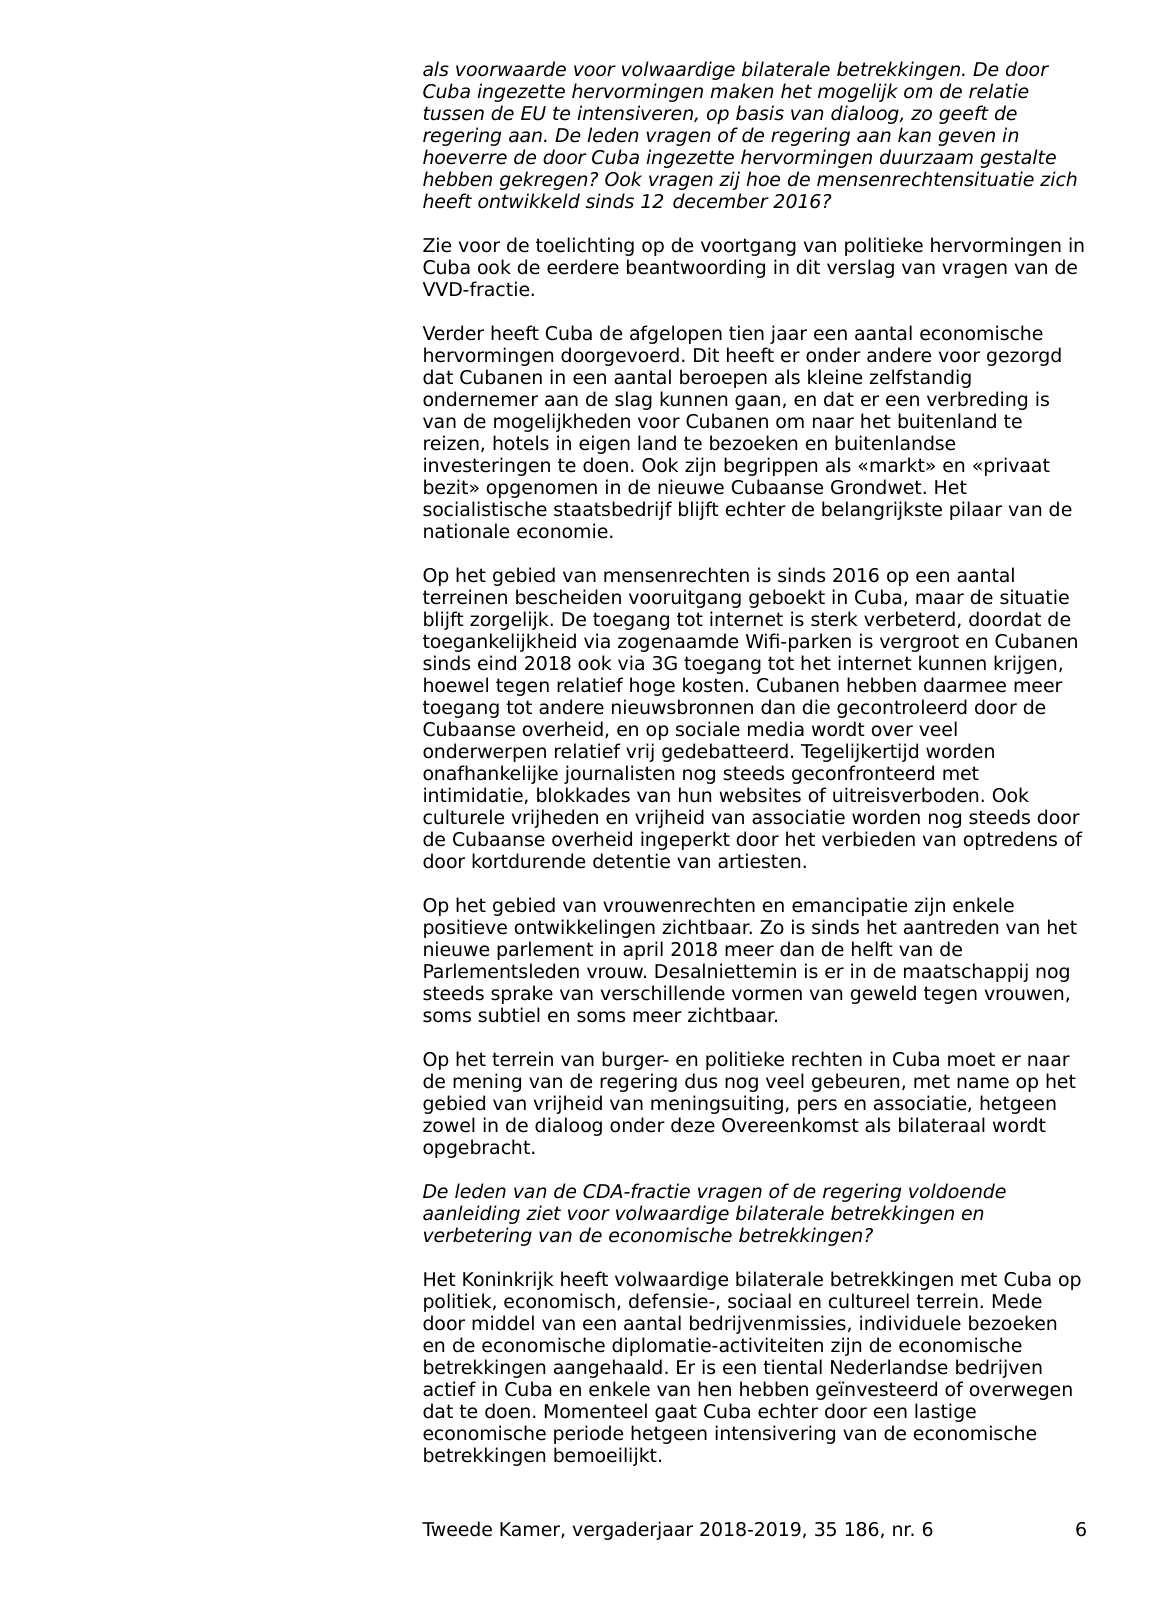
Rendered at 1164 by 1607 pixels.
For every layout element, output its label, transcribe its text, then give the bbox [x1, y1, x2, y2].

text Het Koninkrijk heeft volwaardige bilaterale betrekkingen met Cuba op politiek, economisch, defensie-, sociaal en cultureel terrein. Mede door middel van een aantal bedrijvenmissies, individuele bezoeken en de economische diplomatie-activiteiten zijn de economische betrekkingen aangehaald. Er is een tiental Nederlandse bedrijven actief in Cuba en enkele van hen hebben geïnvesteerd of overwegen dat te doen. Momenteel gaat Cuba echter door een lastige economische periode hetgeen intensivering van de economische betrekkingen bemoeilijkt. [422, 1269, 1087, 1467]
text De leden van de CDA-fractie vragen of de regering voldoende aanleiding ziet voor volwaardige bilaterale betrekkingen en verbetering van de economische betrekkingen? [422, 1181, 1087, 1247]
text Op het gebied van mensenrechten is sinds 2016 op een aantal terreinen bescheiden vooruitgang geboekt in Cuba, maar de situatie blijft zorgelijk. De toegang tot internet is sterk verbeterd, doordat de toegankelijkheid via zogenaamde Wifi-parken is vergroot en Cubanen sinds eind 2018 ook via 3G toegang tot het internet kunnen krijgen, hoewel tegen relatief hoge kosten. Cubanen hebben daarmee meer toegang tot andere nieuwsbronnen dan die gecontroleerd door de Cubaanse overheid, en op sociale media wordt over veel onderwerpen relatief vrij gedebatteerd. Tegelijkertijd worden onafhankelijke journalisten nog steeds geconfronteerd met intimidatie, blokkades van hun websites of uitreisverboden. Ook culturele vrijheden en vrijheid van associatie worden nog steeds door de Cubaanse overheid ingeperkt door het verbieden van optredens of door kortdurende detentie van artiesten. [422, 565, 1087, 873]
text Zie voor de toelichting op de voortgang van politieke hervormingen in Cuba ook de eerdere beantwoording in dit verslag van vragen van de VVD-fractie. [422, 235, 1087, 301]
text als voorwaarde voor volwaardige bilaterale betrekkingen. De door Cuba ingezette hervormingen maken het mogelijk om de relatie tussen de EU te intensiveren, op basis van dialoog, zo geeft de regering aan. De leden vragen of de regering aan kan geven in hoeverre de door Cuba ingezette hervormingen duurzaam gestalte hebben gekregen? Ook vragen zij hoe de mensenrechtensituatie zich heeft ontwikkeld sinds 12 december 2016? [422, 59, 1087, 213]
text Op het terrein van burger- en politieke rechten in Cuba moet er naar de mening van de regering dus nog veel gebeuren, met name op het gebied van vrijheid van meningsuiting, pers en associatie, hetgeen zowel in de dialoog onder deze Overeenkomst als bilateraal wordt opgebracht. [422, 1049, 1087, 1159]
text Verder heeft Cuba de afgelopen tien jaar een aantal economische hervormingen doorgevoerd. Dit heeft er onder andere voor gezorgd dat Cubanen in een aantal beroepen als kleine zelfstandig ondernemer aan de slag kunnen gaan, en dat er een verbreding is van de mogelijkheden voor Cubanen om naar het buitenland te reizen, hotels in eigen land te bezoeken en buitenlandse investeringen te doen. Ook zijn begrippen als «markt» en «privaat bezit» opgenomen in de nieuwe Cubaanse Grondwet. Het socialistische staatsbedrijf blijft echter de belangrijkste pilaar van de nationale economie. [422, 323, 1087, 543]
text Op het gebied van vrouwenrechten en emancipatie zijn enkele positieve ontwikkelingen zichtbaar. Zo is sinds het aantreden van het nieuwe parlement in april 2018 meer dan de helft van de Parlementsleden vrouw. Desalniettemin is er in de maatschappij nog steeds sprake van verschillende vormen van geweld tegen vrouwen, soms subtiel en soms meer zichtbaar. [422, 895, 1087, 1027]
